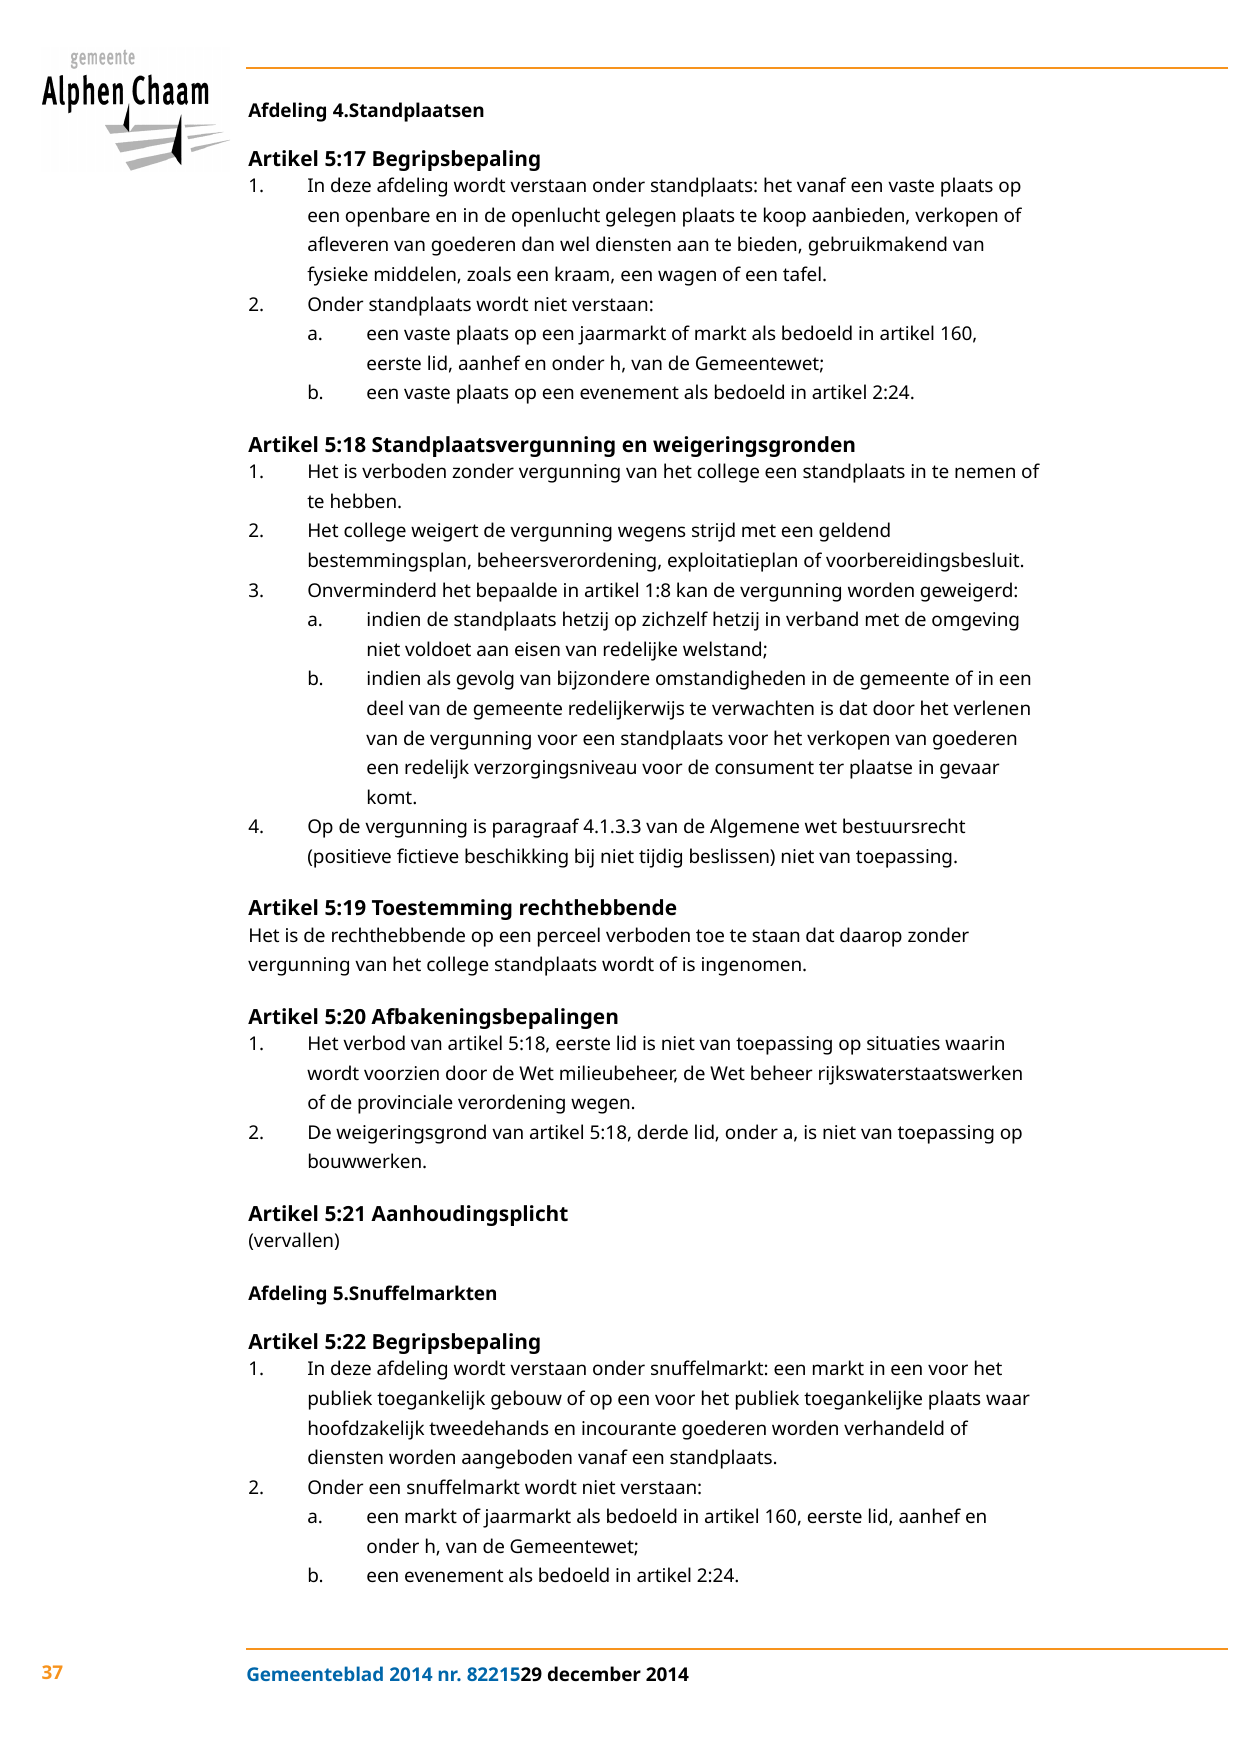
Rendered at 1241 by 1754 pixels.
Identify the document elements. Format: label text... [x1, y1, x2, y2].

list indien de standplaats hetzij op zichzelf hetzij in verband met de omgeving [307, 606, 1152, 632]
list diensten worden aangeboden vanaf een standplaats. [248, 1444, 1152, 1470]
list een openbare en in de openlucht gelegen plaats te koop aanbieden, verkopen of [248, 202, 1152, 228]
list een vaste plaats op een jaarmarkt of markt als bedoeld in artikel 160, [307, 320, 1152, 346]
list een markt of jaarmarkt als bedoeld in artikel 160, eerste lid, aanhef en [307, 1503, 1152, 1529]
list onder h, van de Gemeentewet; [307, 1533, 1152, 1559]
list deel van de gemeente redelijkerwijs te verwachten is dat door het verlenen [307, 695, 1152, 721]
list Onverminderd het bepaalde in artikel 1:8 kan de vergunning worden geweigerd: [248, 577, 1152, 602]
list Het verbod van artikel 5:18, eerste lid is niet van toepassing op situaties waarin [248, 1030, 1152, 1056]
list bestemmingsplan, beheersverordening, exploitatieplan of voorbereidingsbesluit. [248, 547, 1152, 573]
list niet voldoet aan eisen van redelijke welstand; [307, 636, 1152, 662]
list of de provinciale verordening wegen. [248, 1089, 1152, 1115]
list In deze afdeling wordt verstaan onder standplaats: het vanaf een vaste plaats op [248, 172, 1152, 198]
list De weigeringsgrond van artikel 5:18, derde lid, onder a, is niet van toepassing op [248, 1119, 1152, 1145]
list komt. [307, 784, 1152, 809]
list (positieve fictieve beschikking bij niet tijdig beslissen) niet van toepassing. [248, 843, 1152, 869]
list fysieke middelen, zoals een kraam, een wagen of een tafel. [248, 261, 1152, 287]
list Het is verboden zonder vergunning van het college een standplaats in te nemen of [248, 458, 1152, 484]
list indien als gevolg van bijzondere omstandigheden in de gemeente of in een [307, 666, 1152, 691]
text Artikel 5:22 Begripsbepaling [248, 1327, 1152, 1356]
list hoofdzakelijk tweedehands en incourante goederen worden verhandeld of [248, 1415, 1152, 1441]
list eerste lid, aanhef en onder h, van de Gemeentewet; [307, 350, 1152, 376]
text Artikel 5:20 Afbakeningsbepalingen [248, 1002, 1152, 1030]
list Onder een snuffelmarkt wordt niet verstaan: [248, 1474, 1152, 1500]
list publiek toegankelijk gebouw of op een voor het publiek toegankelijke plaats waar [248, 1385, 1152, 1411]
list een vaste plaats op een evenement als bedoeld in artikel 2:24. [307, 379, 1152, 405]
list van de vergunning voor een standplaats voor het verkopen van goederen [307, 725, 1152, 750]
text Afdeling 4.Standplaatsen [248, 95, 1152, 123]
list Onder standplaats wordt niet verstaan: [248, 291, 1152, 317]
list Op de vergunning is paragraaf 4.1.3.3 van de Algemene wet bestuursrecht [248, 813, 1152, 839]
text Afdeling 5.Snuffelmarkten [248, 1278, 1152, 1306]
text Het is de rechthebbende op een perceel verboden toe te staan dat daarop zonder [248, 922, 1152, 948]
text (vervallen) [248, 1227, 1152, 1253]
list afleveren van goederen dan wel diensten aan te bieden, gebruikmakend van [248, 232, 1152, 257]
text Artikel 5:18 Standplaatsvergunning en weigeringsgronden [248, 430, 1152, 458]
text Artikel 5:17 Begripsbepaling [248, 144, 1152, 172]
list bouwwerken. [248, 1149, 1152, 1174]
list Het college weigert de vergunning wegens strijd met een geldend [248, 518, 1152, 543]
picture [41, 47, 231, 172]
text Artikel 5:21 Aanhoudingsplicht [248, 1199, 1152, 1227]
list een evenement als bedoeld in artikel 2:24. [307, 1563, 1152, 1588]
list te hebben. [248, 488, 1152, 514]
list een redelijk verzorgingsniveau voor de consument ter plaatse in gevaar [307, 754, 1152, 780]
text vergunning van het college standplaats wordt of is ingenomen. [248, 951, 1152, 977]
text Artikel 5:19 Toestemming rechthebbende [248, 893, 1152, 922]
list In deze afdeling wordt verstaan onder snuffelmarkt: een markt in een voor het [248, 1356, 1152, 1381]
list wordt voorzien door de Wet milieubeheer, de Wet beheer rijkswaterstaatswerken [248, 1060, 1152, 1086]
